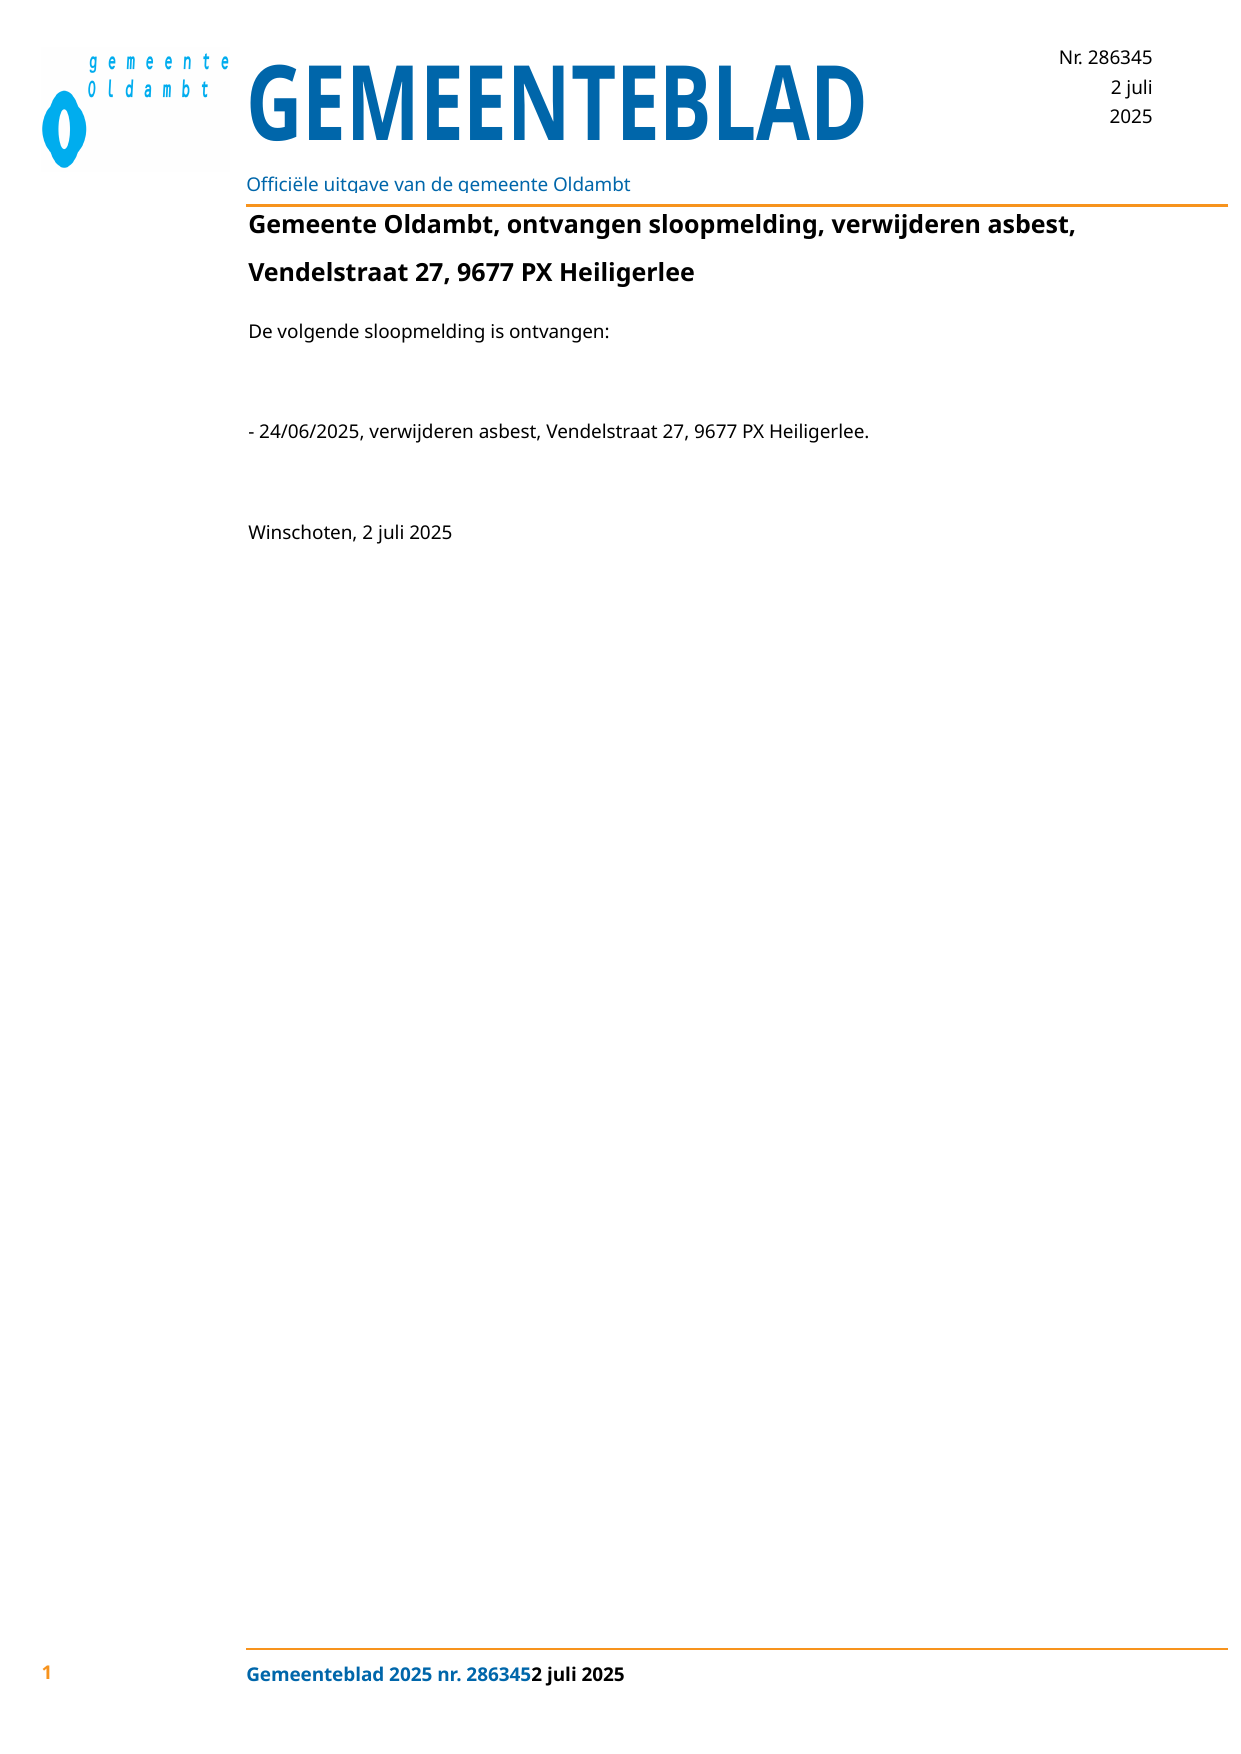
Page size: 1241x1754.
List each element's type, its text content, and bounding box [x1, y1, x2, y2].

text Winschoten, 2 juli 2025 [248, 519, 1152, 545]
text De volgende sloopmelding is ontvangen: [248, 318, 1152, 344]
text - 24/06/2025, verwijderen asbest, Vendelstraat 27, 9677 PX Heiligerlee. [248, 419, 1152, 444]
text Gemeente Oldambt, ontvangen sloopmelding, verwijderen asbest, Vendelstraat 27, 9677 PX Heiligerlee [248, 207, 1152, 288]
picture [41, 47, 231, 172]
